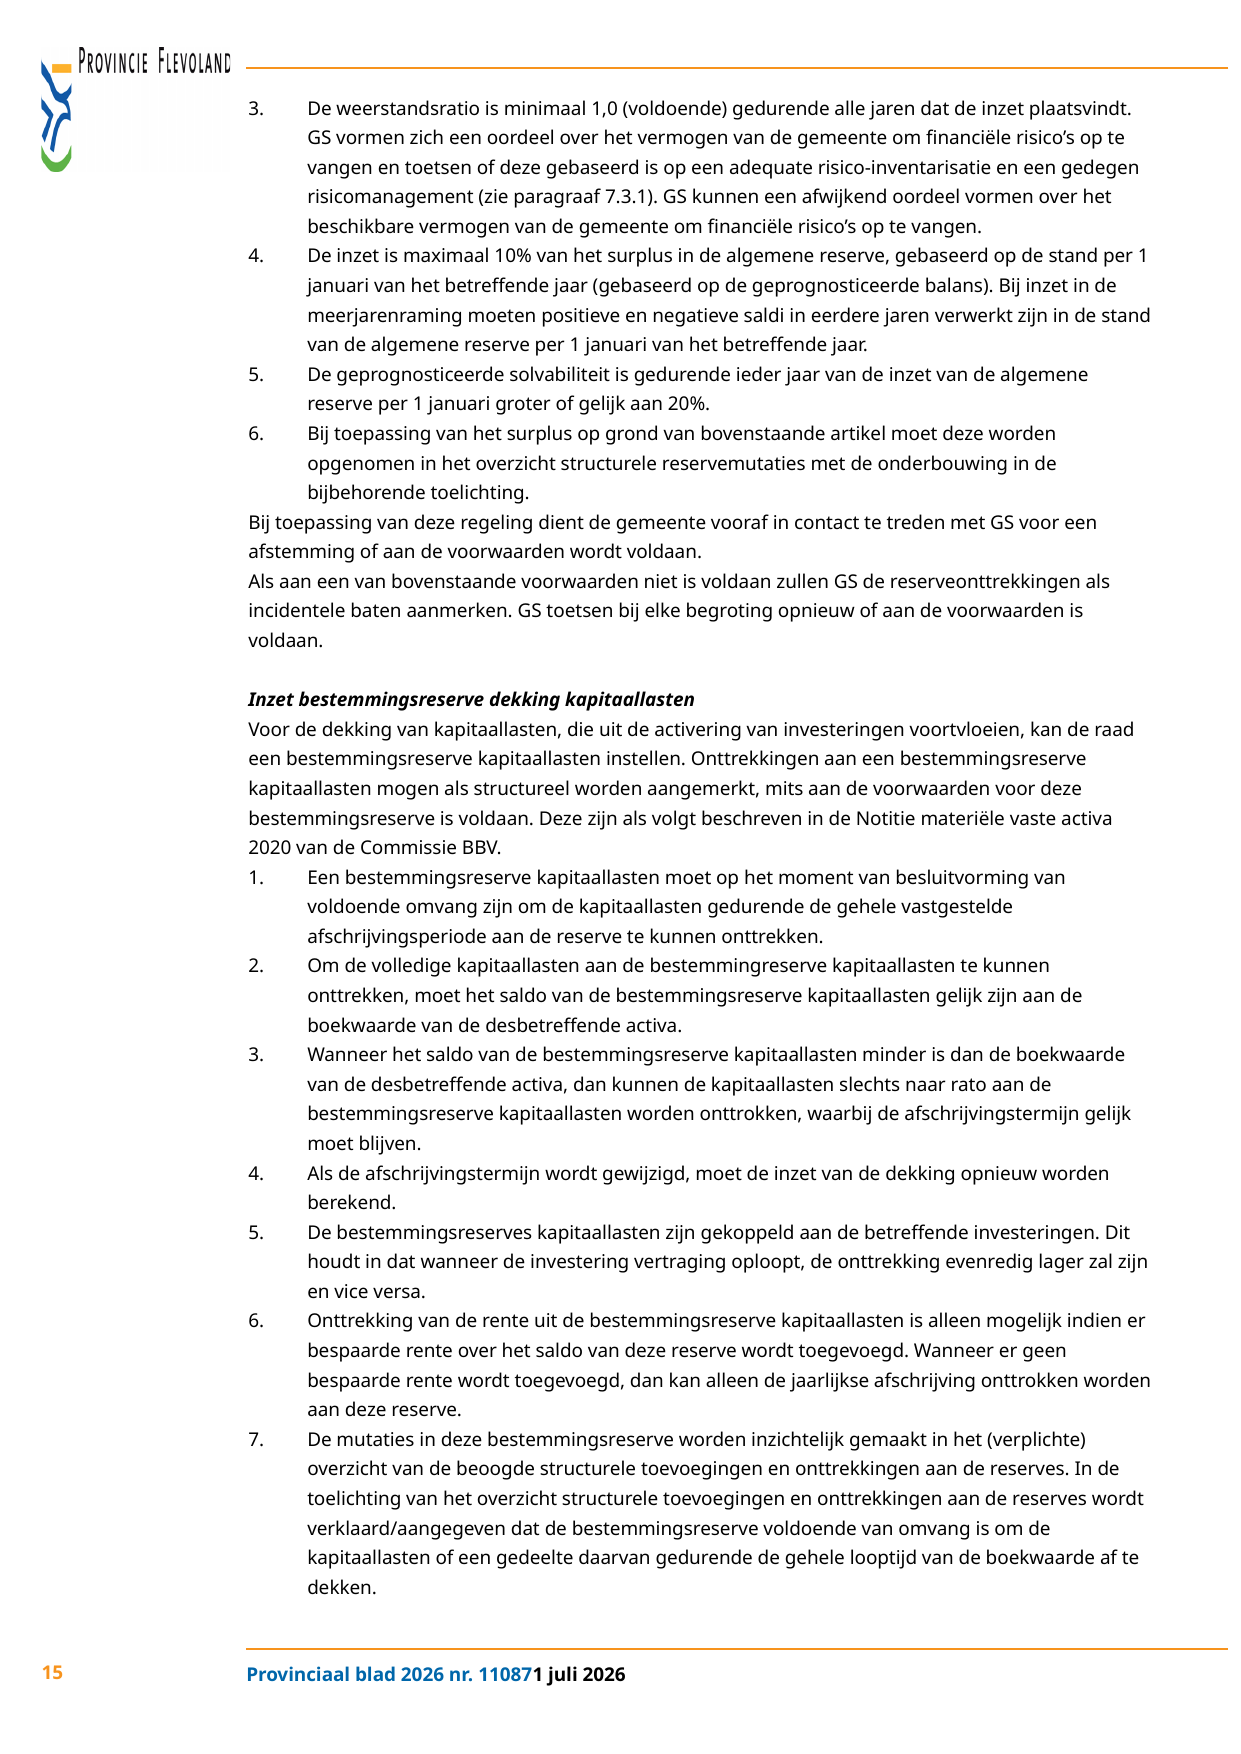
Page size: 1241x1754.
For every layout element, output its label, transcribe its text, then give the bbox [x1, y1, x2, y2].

list Bij toepassing van het surplus op grond van bovenstaande artikel moet deze worden opgenomen in het overzicht structurele reservemutaties met de onderbouwing in de bijbehorende toelichting. [248, 420, 1152, 505]
list De inzet is maximaal 10% van het surplus in de algemene reserve, gebaseerd op de stand per 1 januari van het betreffende jaar (gebaseerd op de geprognosticeerde balans). Bij inzet in de meerjarenraming moeten positieve en negatieve saldi in eerdere jaren verwerkt zijn in de stand van de algemene reserve per 1 januari van het betreffende jaar. [248, 243, 1152, 357]
text Voor de dekking van kapitaallasten, die uit de activering van investeringen voortvloeien, kan de raad een bestemmingsreserve kapitaallasten instellen. Onttrekkingen aan een bestemmingsreserve kapitaallasten mogen als structureel worden aangemerkt, mits aan de voorwaarden voor deze bestemmingsreserve is voldaan. Deze zijn als volgt beschreven in de Notitie materiële vaste activa 2020 van de Commissie BBV. [248, 716, 1152, 860]
list Om de volledige kapitaallasten aan de bestemmingreserve kapitaallasten te kunnen onttrekken, moet het saldo van de bestemmingsreserve kapitaallasten gelijk zijn aan de boekwaarde van de desbetreffende activa. [248, 953, 1152, 1038]
list Onttrekking van de rente uit de bestemmingsreserve kapitaallasten is alleen mogelijk indien er bespaarde rente over het saldo van deze reserve wordt toegevoegd. Wanneer er geen bespaarde rente wordt toegevoegd, dan kan alleen de jaarlijkse afschrijving onttrokken worden aan deze reserve. [248, 1308, 1152, 1422]
text Bij toepassing van deze regeling dient de gemeente vooraf in contact te treden met GS voor een afstemming of aan de voorwaarden wordt voldaan. [248, 509, 1152, 564]
text Als aan een van bovenstaande voorwaarden niet is voldaan zullen GS de reserveonttrekkingen als incidentele baten aanmerken. GS toetsen bij elke begroting opnieuw of aan de voorwaarden is voldaan. [248, 568, 1152, 653]
list De weerstandsratio is minimaal 1,0 (voldoende) gedurende alle jaren dat de inzet plaatsvindt. GS vormen zich een oordeel over het vermogen van de gemeente om financiële risico’s op te vangen en toetsen of deze gebaseerd is op een adequate risico-inventarisatie en een gedegen risicomanagement (zie paragraaf 7.3.1). GS kunnen een afwijkend oordeel vormen over het beschikbare vermogen van de gemeente om financiële risico’s op te vangen. [248, 95, 1152, 239]
list Wanneer het saldo van de bestemmingsreserve kapitaallasten minder is dan de boekwaarde van de desbetreffende activa, dan kunnen de kapitaallasten slechts naar rato aan de bestemmingsreserve kapitaallasten worden onttrokken, waarbij de afschrijvingstermijn gelijk moet blijven. [248, 1041, 1152, 1156]
list De mutaties in deze bestemmingsreserve worden inzichtelijk gemaakt in het (verplichte) overzicht van de beoogde structurele toevoegingen en onttrekkingen aan de reserves. In de toelichting van het overzicht structurele toevoegingen en onttrekkingen aan de reserves wordt verklaard/aangegeven dat de bestemmingsreserve voldoende van omvang is om de kapitaallasten of een gedeelte daarvan gedurende de gehele looptijd van de boekwaarde af te dekken. [248, 1426, 1152, 1600]
list Als de afschrijvingstermijn wordt gewijzigd, moet de inzet van de dekking opnieuw worden berekend. [248, 1160, 1152, 1215]
list De bestemmingsreserves kapitaallasten zijn gekoppeld aan de betreffende investeringen. Dit houdt in dat wanneer de investering vertraging oploopt, de onttrekking evenredig lager zal zijn en vice versa. [248, 1219, 1152, 1304]
list De geprognosticeerde solvabiliteit is gedurende ieder jaar van de inzet van de algemene reserve per 1 januari groter of gelijk aan 20%. [248, 361, 1152, 416]
picture [41, 47, 231, 172]
text Inzet bestemmingsreserve dekking kapitaallasten [248, 686, 1152, 712]
list Een bestemmingsreserve kapitaallasten moet op het moment van besluitvorming van voldoende omvang zijn om de kapitaallasten gedurende de gehele vastgestelde afschrijvingsperiode aan de reserve te kunnen onttrekken. [248, 864, 1152, 949]
